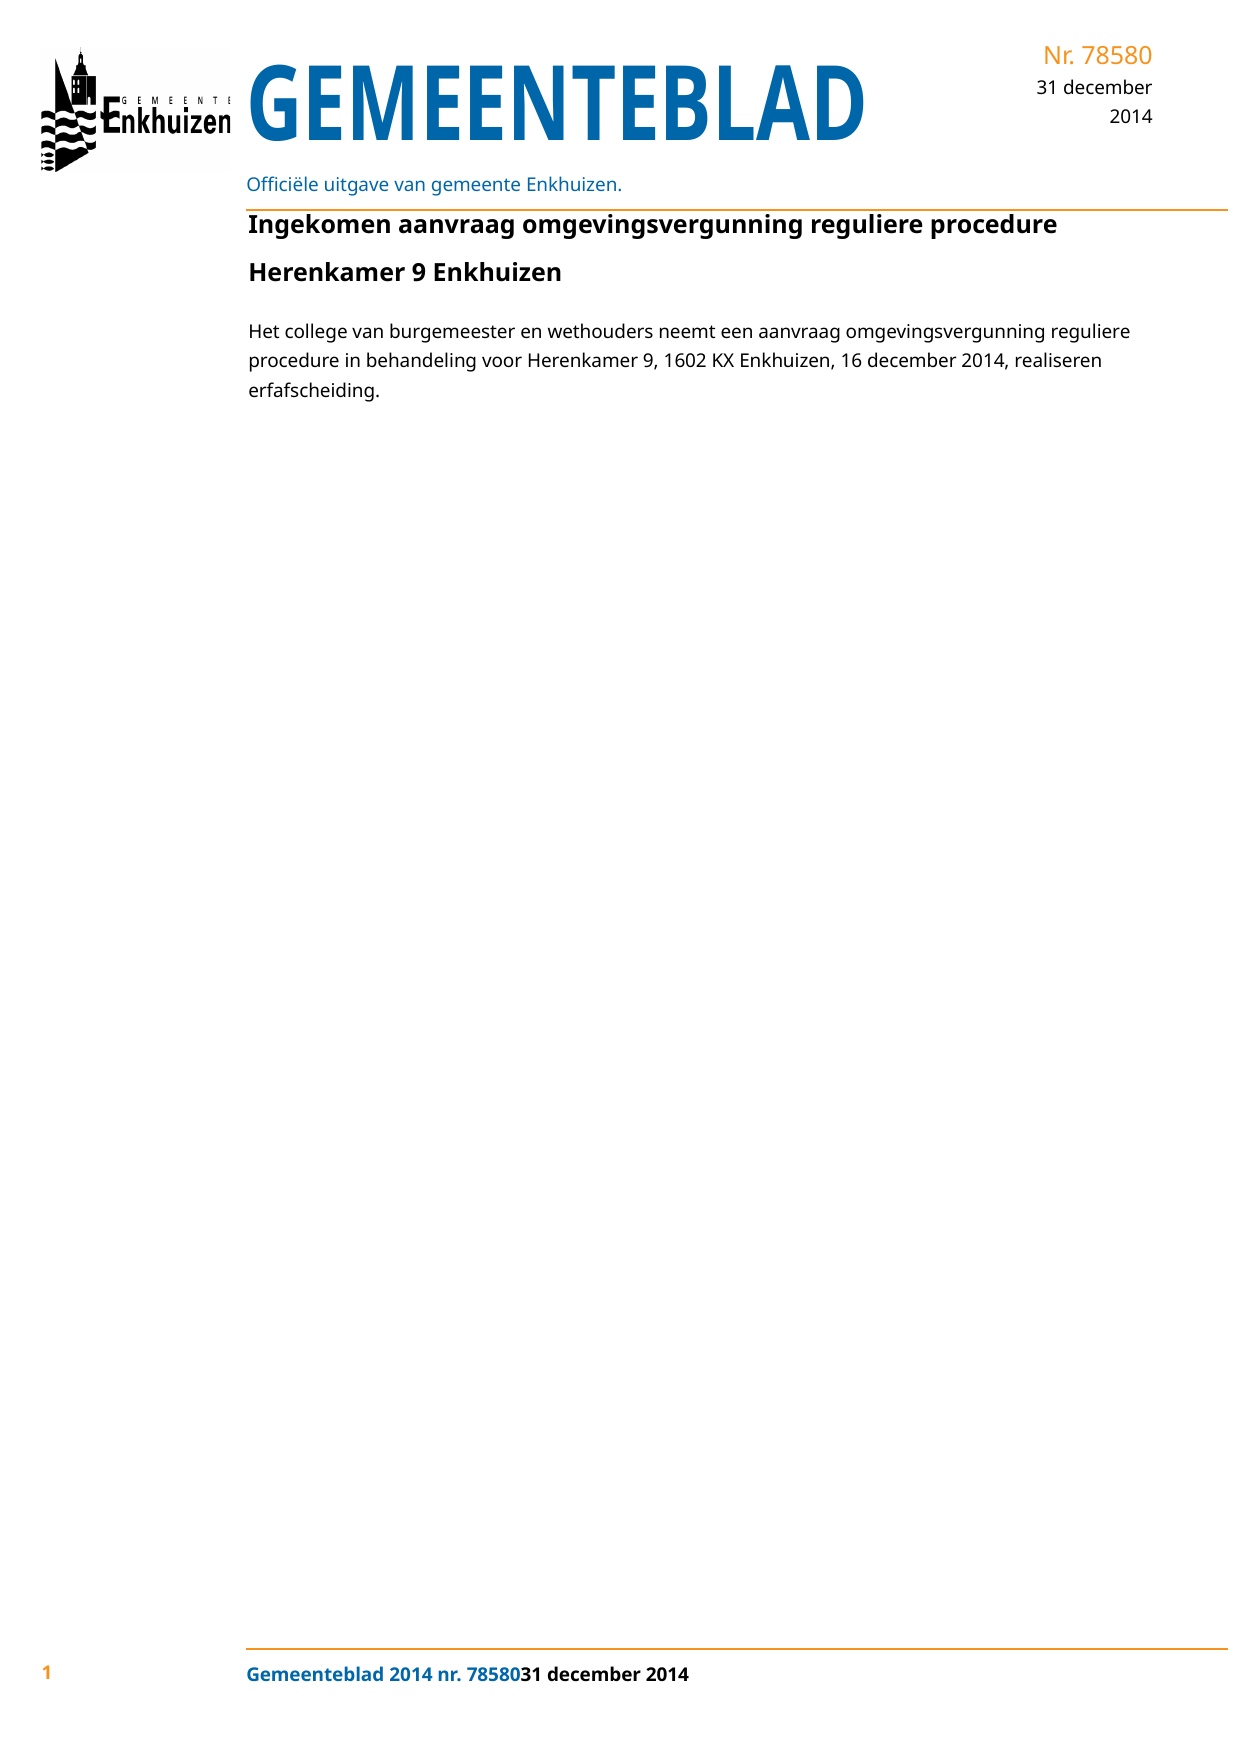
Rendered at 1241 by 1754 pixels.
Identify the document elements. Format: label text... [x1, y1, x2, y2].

text Het college van burgemeester en wethouders neemt een aanvraag omgevingsvergunning reguliere procedure in behandeling voor Herenkamer 9, 1602 KX Enkhuizen, 16 december 2014, realiseren erfafscheiding. [248, 318, 1152, 403]
picture [41, 47, 231, 172]
text Ingekomen aanvraag omgevingsvergunning reguliere procedure Herenkamer 9 Enkhuizen [248, 211, 1152, 288]
